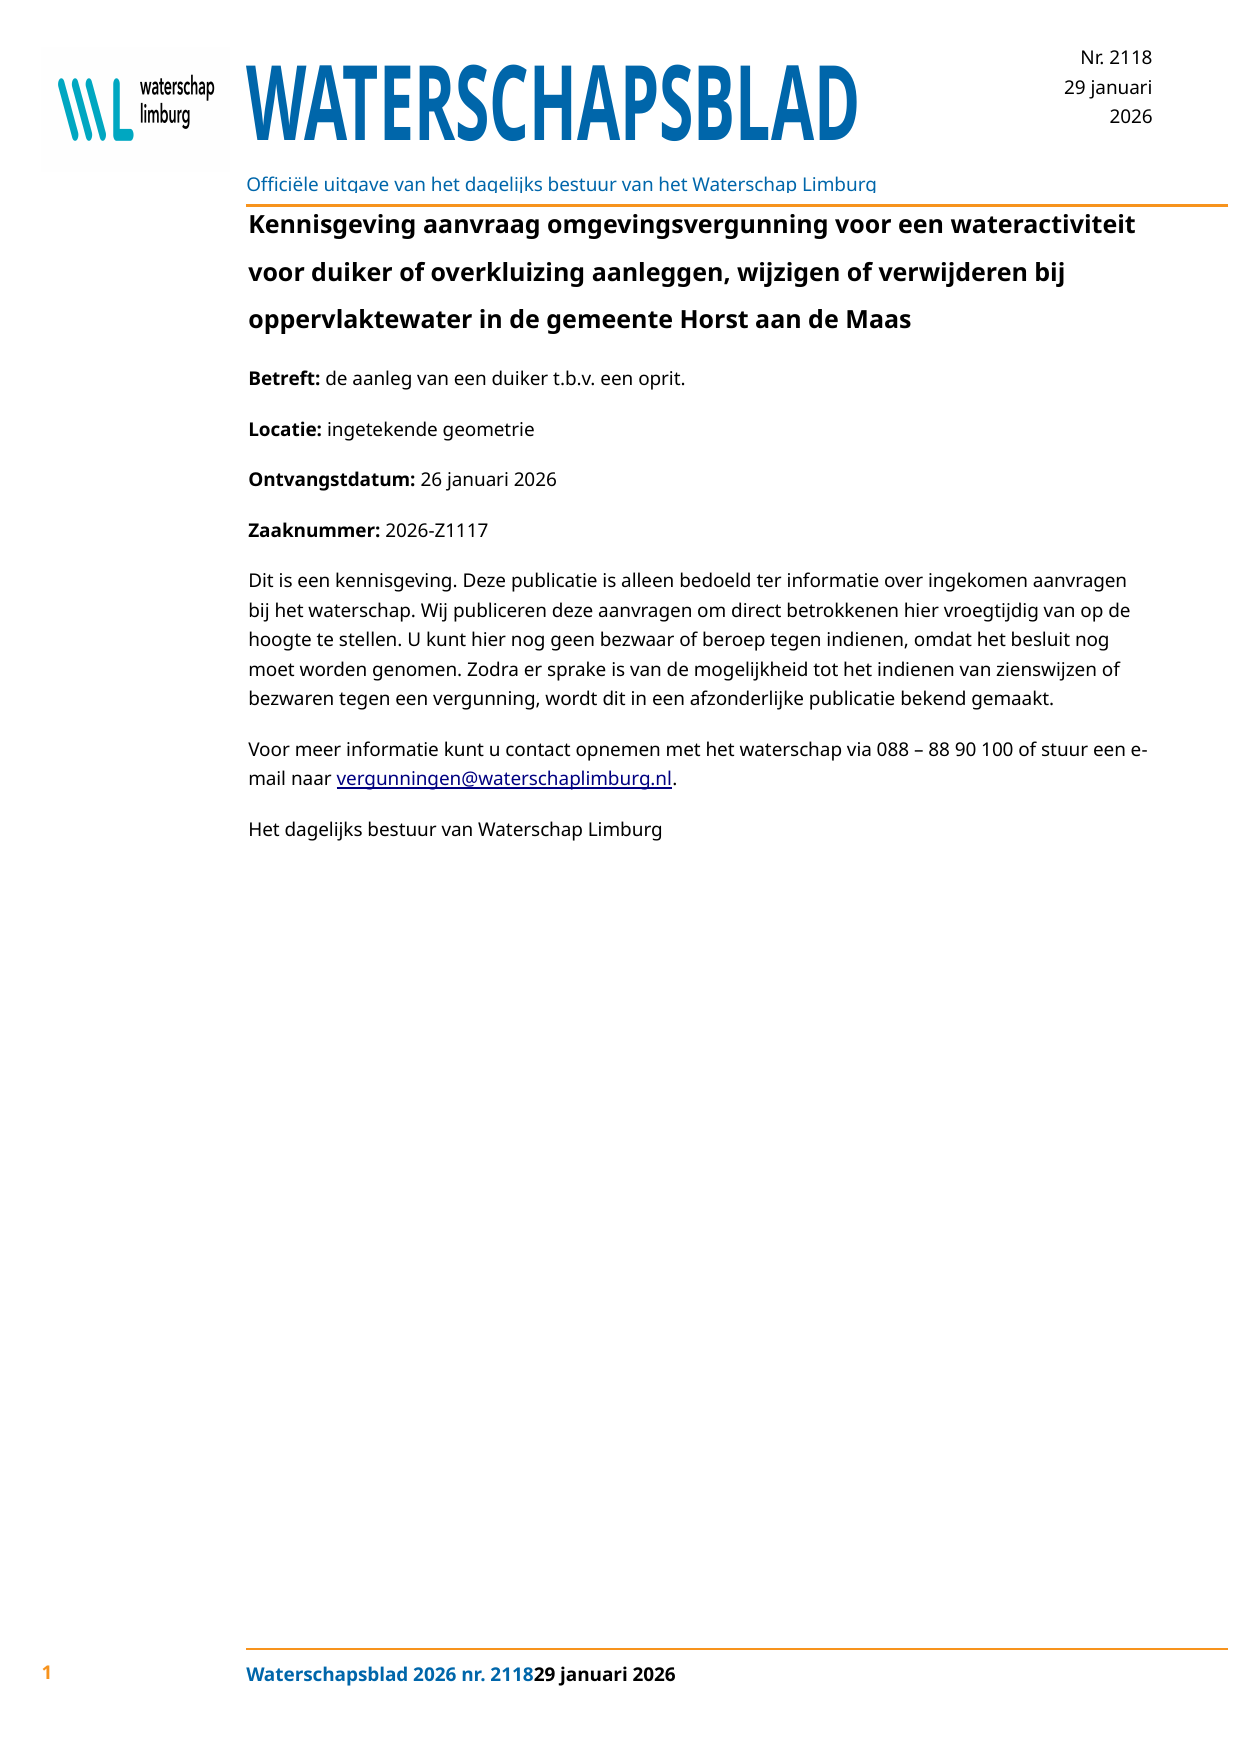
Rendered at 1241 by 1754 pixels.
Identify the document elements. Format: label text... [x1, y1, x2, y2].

picture [41, 47, 231, 172]
text Kennisgeving aanvraag omgevingsvergunning voor een wateractiviteit voor duiker of overkluizing aanleggen, wijzigen of verwijderen bij oppervlaktewater in de gemeente Horst aan de Maas [248, 207, 1152, 336]
text Voor meer informatie kunt u contact opnemen met het waterschap via 088 – 88 90 100 of stuur een e-mail naar vergunningen@waterschaplimburg.nl. [248, 736, 1152, 791]
text Locatie: ingetekende geometrie [248, 416, 1152, 442]
text Het dagelijks bestuur van Waterschap Limburg [248, 816, 1152, 842]
text Betreft: de aanleg van een duiker t.b.v. een oprit. [248, 366, 1152, 391]
text Dit is een kennisgeving. Deze publicatie is alleen bedoeld ter informatie over ingekomen aanvragen bij het waterschap. Wij publiceren deze aanvragen om direct betrokkenen hier vroegtijdig van op de hoogte te stellen. U kunt hier nog geen bezwaar of beroep tegen indienen, omdat het besluit nog moet worden genomen. Zodra er sprake is van de mogelijkheid tot het indienen van zienswijzen of bezwaren tegen een vergunning, wordt dit in een afzonderlijke publicatie bekend gemaakt. [248, 567, 1152, 711]
text Ontvangstdatum: 26 januari 2026 [248, 466, 1152, 492]
text Zaaknummer: 2026-Z1117 [248, 517, 1152, 542]
